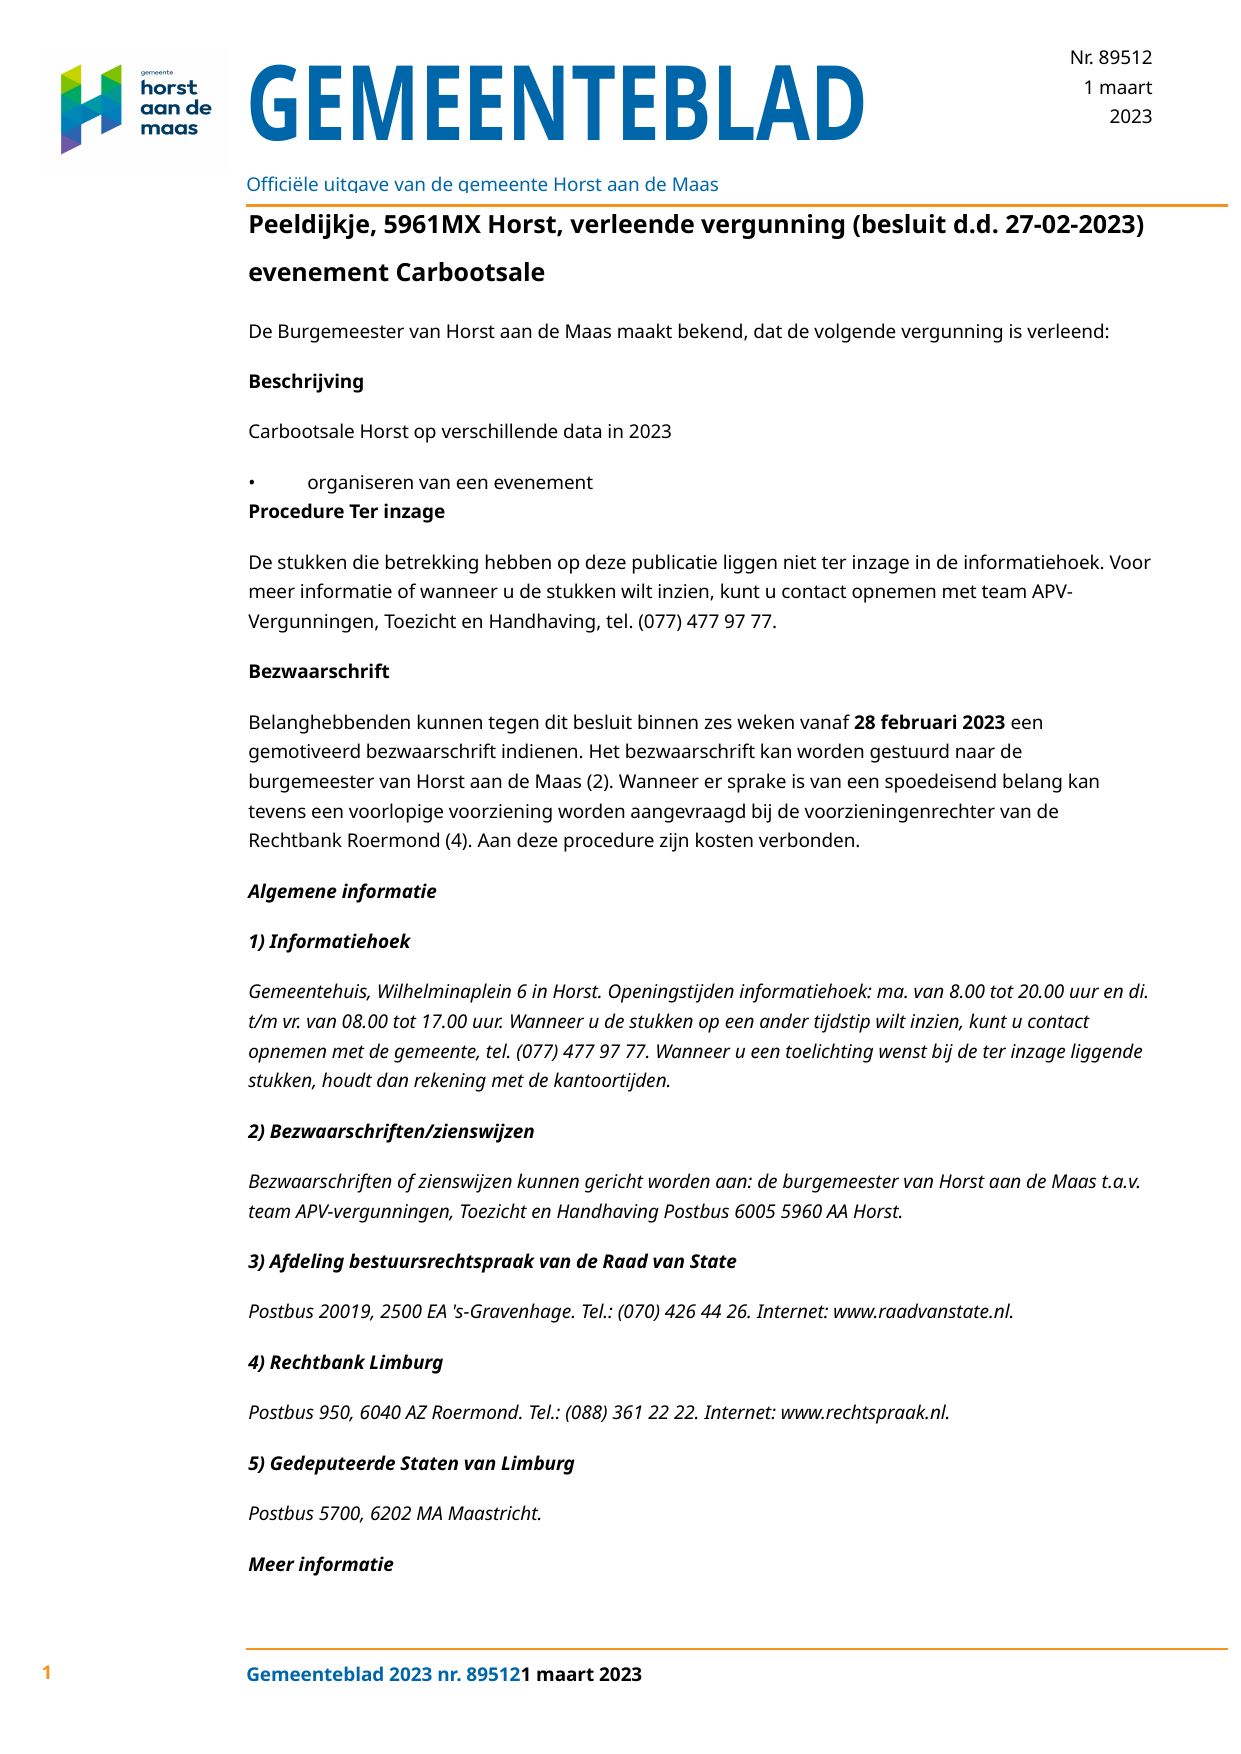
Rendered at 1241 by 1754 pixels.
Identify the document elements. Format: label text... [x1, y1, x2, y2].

text De stukken die betrekking hebben op deze publicatie liggen niet ter inzage in de informatiehoek. Voor meer informatie of wanneer u de stukken wilt inzien, kunt u contact opnemen met team APV-Vergunningen, Toezicht en Handhaving, tel. (077) 477 97 77. [248, 549, 1152, 634]
text Postbus 20019, 2500 EA 's-Gravenhage. Tel.: (070) 426 44 26. Internet: www.raadvanstate.nl. [248, 1299, 1152, 1324]
text 3) Afdeling bestuursrechtspraak van de Raad van State [248, 1248, 1152, 1274]
text 5) Gedeputeerde Staten van Limburg [248, 1450, 1152, 1476]
text Postbus 950, 6040 AZ Roermond. Tel.: (088) 361 22 22. Internet: www.rechtspraak.nl. [248, 1399, 1152, 1425]
text 2) Bezwaarschriften/zienswijzen [248, 1118, 1152, 1144]
text Gemeentehuis, Wilhelminaplein 6 in Horst. Openingstijden informatiehoek: ma. van 8.00 tot 20.00 uur en di. t/m vr. van 08.00 tot 17.00 uur. Wanneer u de stukken op een ander tijdstip wilt inzien, kunt u contact opnemen met de gemeente, tel. (077) 477 97 77. Wanneer u een toelichting wenst bij de ter inzage liggende stukken, houdt dan rekening met de kantoortijden. [248, 979, 1152, 1093]
text Procedure Ter inzage [248, 499, 1152, 524]
text De Burgemeester van Horst aan de Maas maakt bekend, dat de volgende vergunning is verleend: [248, 318, 1152, 344]
text Postbus 5700, 6202 MA Maastricht. [248, 1500, 1152, 1526]
text Belanghebbenden kunnen tegen dit besluit binnen zes weken vanaf 28 februari 2023 een gemotiveerd bezwaarschrift indienen. Het bezwaarschrift kan worden gestuurd naar de burgemeester van Horst aan de Maas (2). Wanneer er sprake is van een spoedeisend belang kan tevens een voorlopige voorziening worden aangevraagd bij de voorzieningenrechter van de Rechtbank Roermond (4). Aan deze procedure zijn kosten verbonden. [248, 709, 1152, 853]
picture [41, 47, 231, 172]
text Carbootsale Horst op verschillende data in 2023 [248, 419, 1152, 444]
text Beschrijving [248, 368, 1152, 394]
text 1) Informatiehoek [248, 928, 1152, 954]
text Bezwaarschriften of zienswijzen kunnen gericht worden aan: de burgemeester van Horst aan de Maas t.a.v. team APV-vergunningen, Toezicht en Handhaving Postbus 6005 5960 AA Horst. [248, 1168, 1152, 1224]
text Meer informatie [248, 1551, 1152, 1577]
text Bezwaarschrift [248, 659, 1152, 684]
text Peeldijkje, 5961MX Horst, verleende vergunning (besluit d.d. 27-02-2023) evenement Carbootsale [248, 207, 1152, 288]
text 4) Rechtbank Limburg [248, 1349, 1152, 1375]
text Algemene informatie [248, 878, 1152, 904]
list organiseren van een evenement [248, 469, 1152, 495]
